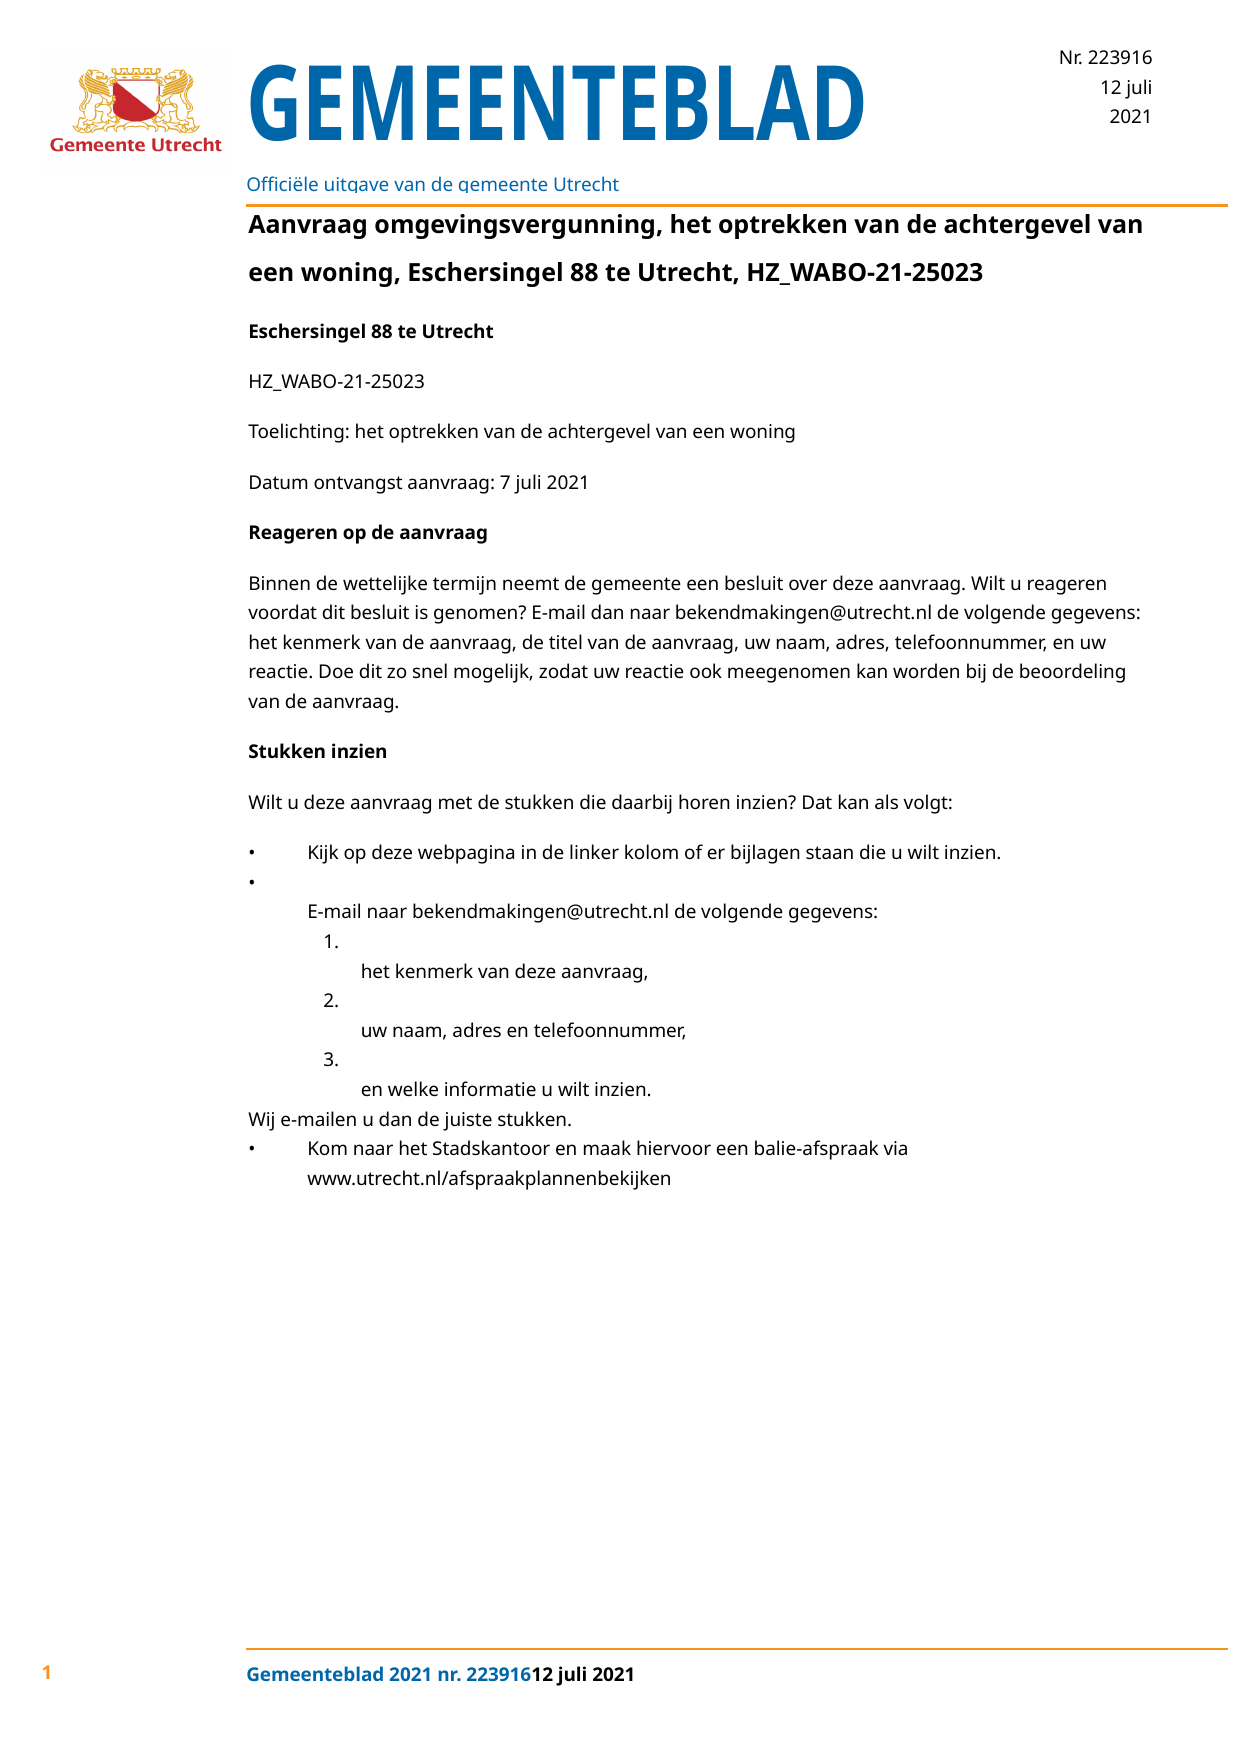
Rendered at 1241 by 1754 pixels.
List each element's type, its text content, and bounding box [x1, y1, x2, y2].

list uw naam, adres en telefoonnummer, [323, 1017, 1152, 1043]
picture [41, 47, 231, 172]
text Wilt u deze aanvraag met de stukken die daarbij horen inzien? Dat kan als volgt: [248, 789, 1152, 815]
text Stukken inzien [248, 739, 1152, 764]
text Eschersingel 88 te Utrecht [248, 318, 1152, 344]
list en welke informatie u wilt inzien. [323, 1076, 1152, 1102]
text Aanvraag omgevingsvergunning, het optrekken van de achtergevel van een woning, Eschersingel 88 te Utrecht, HZ_WABO-21-25023 [248, 207, 1152, 288]
text Toelichting: het optrekken van de achtergevel van een woning [248, 419, 1152, 444]
list het kenmerk van deze aanvraag, [323, 958, 1152, 984]
text HZ_WABO-21-25023 [248, 368, 1152, 394]
list Kijk op deze webpagina in de linker kolom of er bijlagen staan die u wilt inzien. [248, 839, 1152, 865]
list Kom naar het Stadskantoor en maak hiervoor een balie-afspraak via www.utrecht.nl/afspraakplannenbekijken [248, 1135, 1152, 1191]
list E-mail naar bekendmakingen@utrecht.nl de volgende gegevens: [248, 899, 1152, 924]
text Binnen de wettelijke termijn neemt de gemeente een besluit over deze aanvraag. Wilt u reageren voordat dit besluit is genomen? E-mail dan naar bekendmakingen@utrecht.nl de volgende gegevens: het kenmerk van de aanvraag, de titel van de aanvraag, uw naam, adres, telefoonnummer, en uw reactie. Doe dit zo snel mogelijk, zodat uw reactie ook meegenomen kan worden bij de beoordeling van de aanvraag. [248, 570, 1152, 714]
text Wij e-mailen u dan de juiste stukken. [248, 1106, 1152, 1132]
text Reageren op de aanvraag [248, 519, 1152, 545]
text Datum ontvangst aanvraag: 7 juli 2021 [248, 469, 1152, 495]
